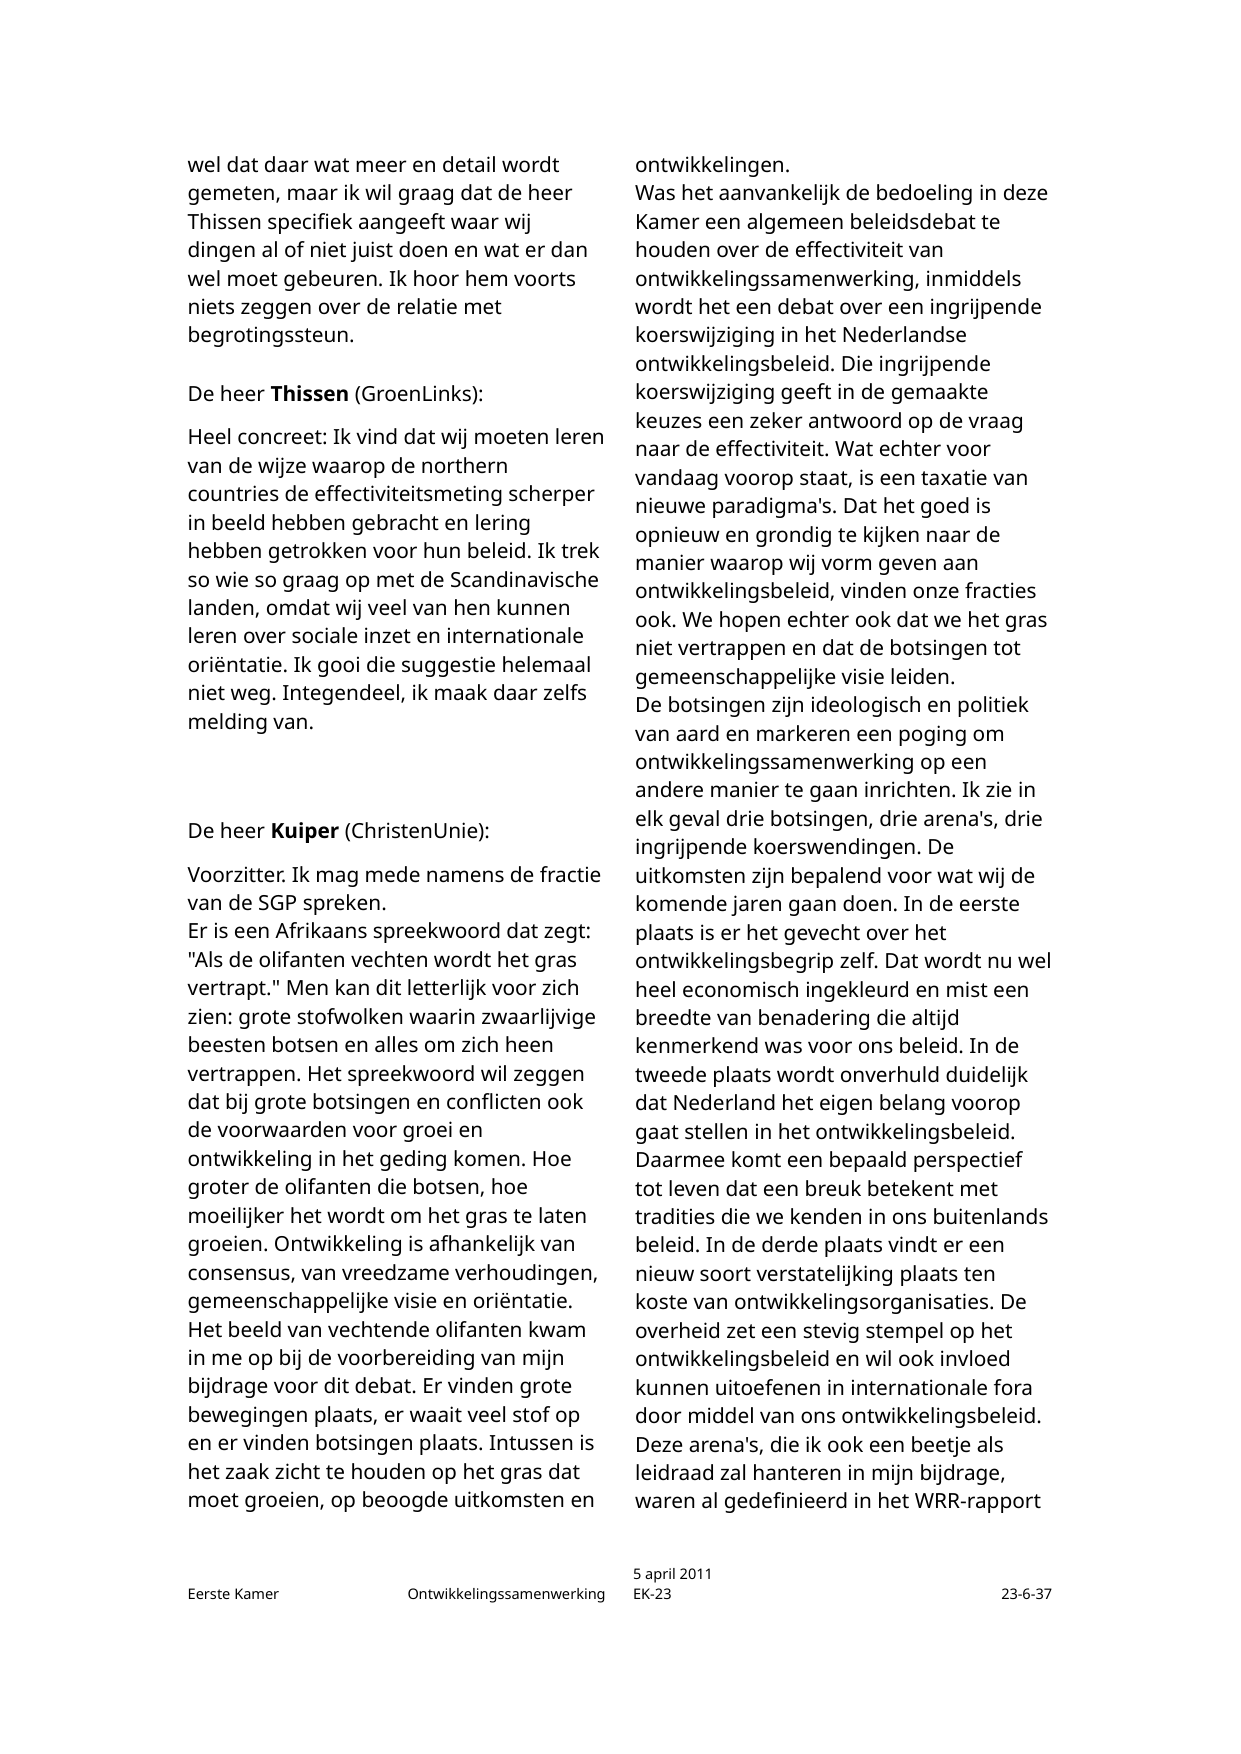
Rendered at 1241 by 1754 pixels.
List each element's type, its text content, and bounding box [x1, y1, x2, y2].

text De botsingen zijn ideologisch en politiek van aard en markeren een poging om ontwikkelingssamenwerking op een andere manier te gaan inrichten. Ik zie in elk geval drie botsingen, drie arena's, drie ingrijpende koerswendingen. De uitkomsten zijn bepalend voor wat wij de komende jaren gaan doen. In de eerste plaats is er het gevecht over het ontwikkelingsbegrip zelf. Dat wordt nu wel heel economisch ingekleurd en mist een breedte van benadering die altijd kenmerkend was voor ons beleid. In de tweede plaats wordt onverhuld duidelijk dat Nederland het eigen belang voorop gaat stellen in het ontwikkelingsbeleid. Daarmee komt een bepaald perspectief tot leven dat een breuk betekent met tradities die we kenden in ons buitenlands beleid. In de derde plaats vindt er een nieuw soort verstatelijking plaats ten koste van ontwikkelingsorganisaties. De overheid zet een stevig stempel op het ontwikkelingsbeleid en wil ook invloed kunnen uitoefenen in internationale fora door middel van ons ontwikkelingsbeleid. [635, 690, 1053, 1430]
text Er is een Afrikaans spreekwoord dat zegt: "Als de olifanten vechten wordt het gras vertrapt." Men kan dit letterlijk voor zich zien: grote stofwolken waarin zwaarlijvige beesten botsen en alles om zich heen vertrappen. Het spreekwoord wil zeggen dat bij grote botsingen en conflicten ook de voorwaarden voor groei en ontwikkeling in het geding komen. Hoe groter de olifanten die botsen, hoe moeilijker het wordt om het gras te laten groeien. Ontwikkeling is afhankelijk van consensus, van vreedzame verhoudingen, gemeenschappelijke visie en oriëntatie. Het beeld van vechtende olifanten kwam in me op bij de voorbereiding van mijn bijdrage voor dit debat. Er vinden grote bewegingen plaats, er waait veel stof op en er vinden botsingen plaats. Intussen is het zaak zicht te houden op het gras dat moet groeien, op beoogde uitkomsten en [187, 917, 605, 1514]
text  [187, 765, 605, 794]
text De heer Kuiper (ChristenUnie): [187, 816, 605, 845]
text Deze arena's, die ik ook een beetje als leidraad zal hanteren in mijn bijdrage, waren al gedefinieerd in het WRR-rapport [635, 1430, 1053, 1515]
text Voorzitter. Ik mag mede namens de fractie van de SGP spreken. [187, 860, 605, 917]
text wel dat daar wat meer en detail wordt gemeten, maar ik wil graag dat de heer Thissen specifiek aangeeft waar wij dingen al of niet juist doen en wat er dan wel moet gebeuren. Ik hoor hem voorts niets zeggen over de relatie met begrotingssteun. [187, 150, 605, 349]
text De heer Thissen (GroenLinks): [187, 379, 605, 407]
text ontwikkelingen. [635, 150, 1053, 178]
text Heel concreet: Ik vind dat wij moeten leren van de wijze waarop de northern countries de effectiviteitsmeting scherper in beeld hebben gebracht en lering hebben getrokken voor hun beleid. Ik trek so wie so graag op met de Scandinavische landen, omdat wij veel van hen kunnen leren over sociale inzet en internationale oriëntatie. Ik gooi die suggestie helemaal niet weg. Integendeel, ik maak daar zelfs melding van. [187, 422, 605, 735]
text Was het aanvankelijk de bedoeling in deze Kamer een algemeen beleidsdebat te houden over de effectiviteit van ontwikkelingssamenwerking, inmiddels wordt het een debat over een ingrijpende koerswijziging in het Nederlandse ontwikkelingsbeleid. Die ingrijpende koerswijziging geeft in de gemaakte keuzes een zeker antwoord op de vraag naar de effectiviteit. Wat echter voor vandaag voorop staat, is een taxatie van nieuwe paradigma's. Dat het goed is opnieuw en grondig te kijken naar de manier waarop wij vorm geven aan ontwikkelingsbeleid, vinden onze fracties ook. We hopen echter ook dat we het gras niet vertrappen en dat de botsingen tot gemeenschappelijke visie leiden. [635, 178, 1053, 690]
